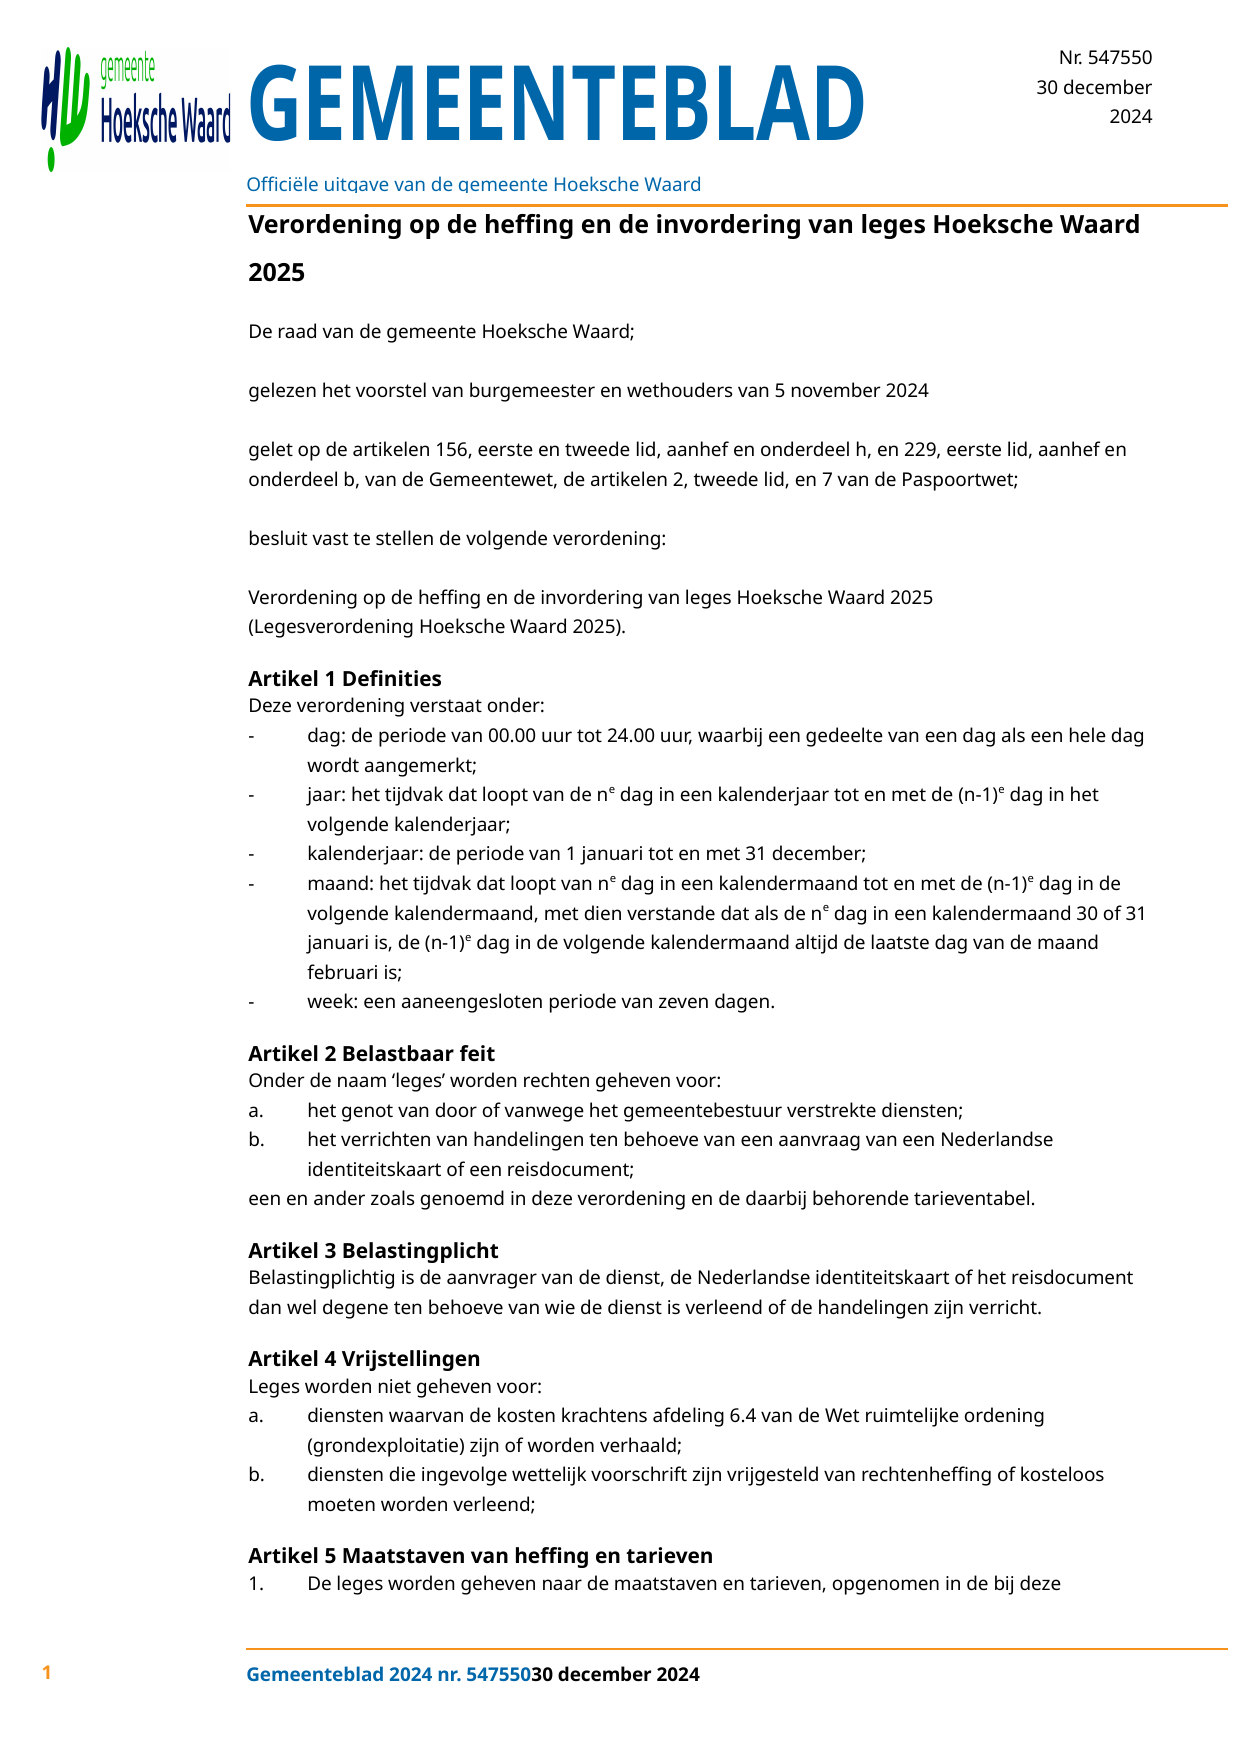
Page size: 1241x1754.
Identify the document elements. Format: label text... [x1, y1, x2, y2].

text besluit vast te stellen de volgende verordening: [248, 525, 1152, 551]
text De raad van de gemeente Hoeksche Waard; [248, 318, 1152, 344]
list dag: de periode van 00.00 uur tot 24.00 uur, waarbij een gedeelte van een dag als een hele dag wordt aangemerkt; [248, 722, 1152, 777]
list het verrichten van handelingen ten behoeve van een aanvraag van een Nederlandse identiteitskaart of een reisdocument; [248, 1126, 1152, 1182]
text Artikel 3 Belastingplicht [248, 1236, 1152, 1264]
list De leges worden geheven naar de maatstaven en tarieven, opgenomen in de bij deze [248, 1570, 1152, 1596]
text Artikel 4 Vrijstellingen [248, 1344, 1152, 1373]
text Artikel 5 Maatstaven van heffing en tarieven [248, 1542, 1152, 1570]
list week: een aaneengesloten periode van zeven dagen. [248, 988, 1152, 1014]
list jaar: het tijdvak dat loopt van de ne dag in een kalenderjaar tot en met de (n-1)e dag in het volgende kalenderjaar; [248, 781, 1152, 837]
text een en ander zoals genoemd in deze verordening en de daarbij behorende tarieventabel. [248, 1186, 1152, 1211]
picture [41, 47, 231, 172]
text Leges worden niet geheven voor: [248, 1373, 1152, 1399]
text Artikel 2 Belastbaar feit [248, 1039, 1152, 1067]
list diensten die ingevolge wettelijk voorschrift zijn vrijgesteld van rechtenheffing of kosteloos moeten worden verleend; [248, 1462, 1152, 1517]
text Onder de naam ‘leges’ worden rechten geheven voor: [248, 1067, 1152, 1093]
list het genot van door of vanwege het gemeentebestuur verstrekte diensten; [248, 1097, 1152, 1123]
text (Legesverordening Hoeksche Waard 2025). [248, 614, 1152, 639]
text gelet op de artikelen 156, eerste en tweede lid, aanhef en onderdeel h, en 229, eerste lid, aanhef en onderdeel b, van de Gemeentewet, de artikelen 2, tweede lid, en 7 van de Paspoortwet; [248, 436, 1152, 492]
list diensten waarvan de kosten krachtens afdeling 6.4 van de Wet ruimtelijke ordening (grondexploitatie) zijn of worden verhaald; [248, 1402, 1152, 1458]
list kalenderjaar: de periode van 1 januari tot en met 31 december; [248, 841, 1152, 866]
text Verordening op de heffing en de invordering van leges Hoeksche Waard 2025 [248, 584, 1152, 610]
text Deze verordening verstaat onder: [248, 693, 1152, 718]
text Artikel 1 Definities [248, 664, 1152, 693]
text Verordening op de heffing en de invordering van leges Hoeksche Waard 2025 [248, 207, 1152, 288]
text Belastingplichtig is de aanvrager van de dienst, de Nederlandse identiteitskaart of het reisdocument dan wel degene ten behoeve van wie de dienst is verleend of de handelingen zijn verricht. [248, 1264, 1152, 1320]
text gelezen het voorstel van burgemeester en wethouders van 5 november 2024 [248, 377, 1152, 403]
list maand: het tijdvak dat loopt van ne dag in een kalendermaand tot en met de (n-1)e dag in de volgende kalendermaand, met dien verstande dat als de ne dag in een kalendermaand 30 of 31 januari is, de (n-1)e dag in de volgende kalendermaand altijd de laatste dag van de maand februari is; [248, 870, 1152, 984]
